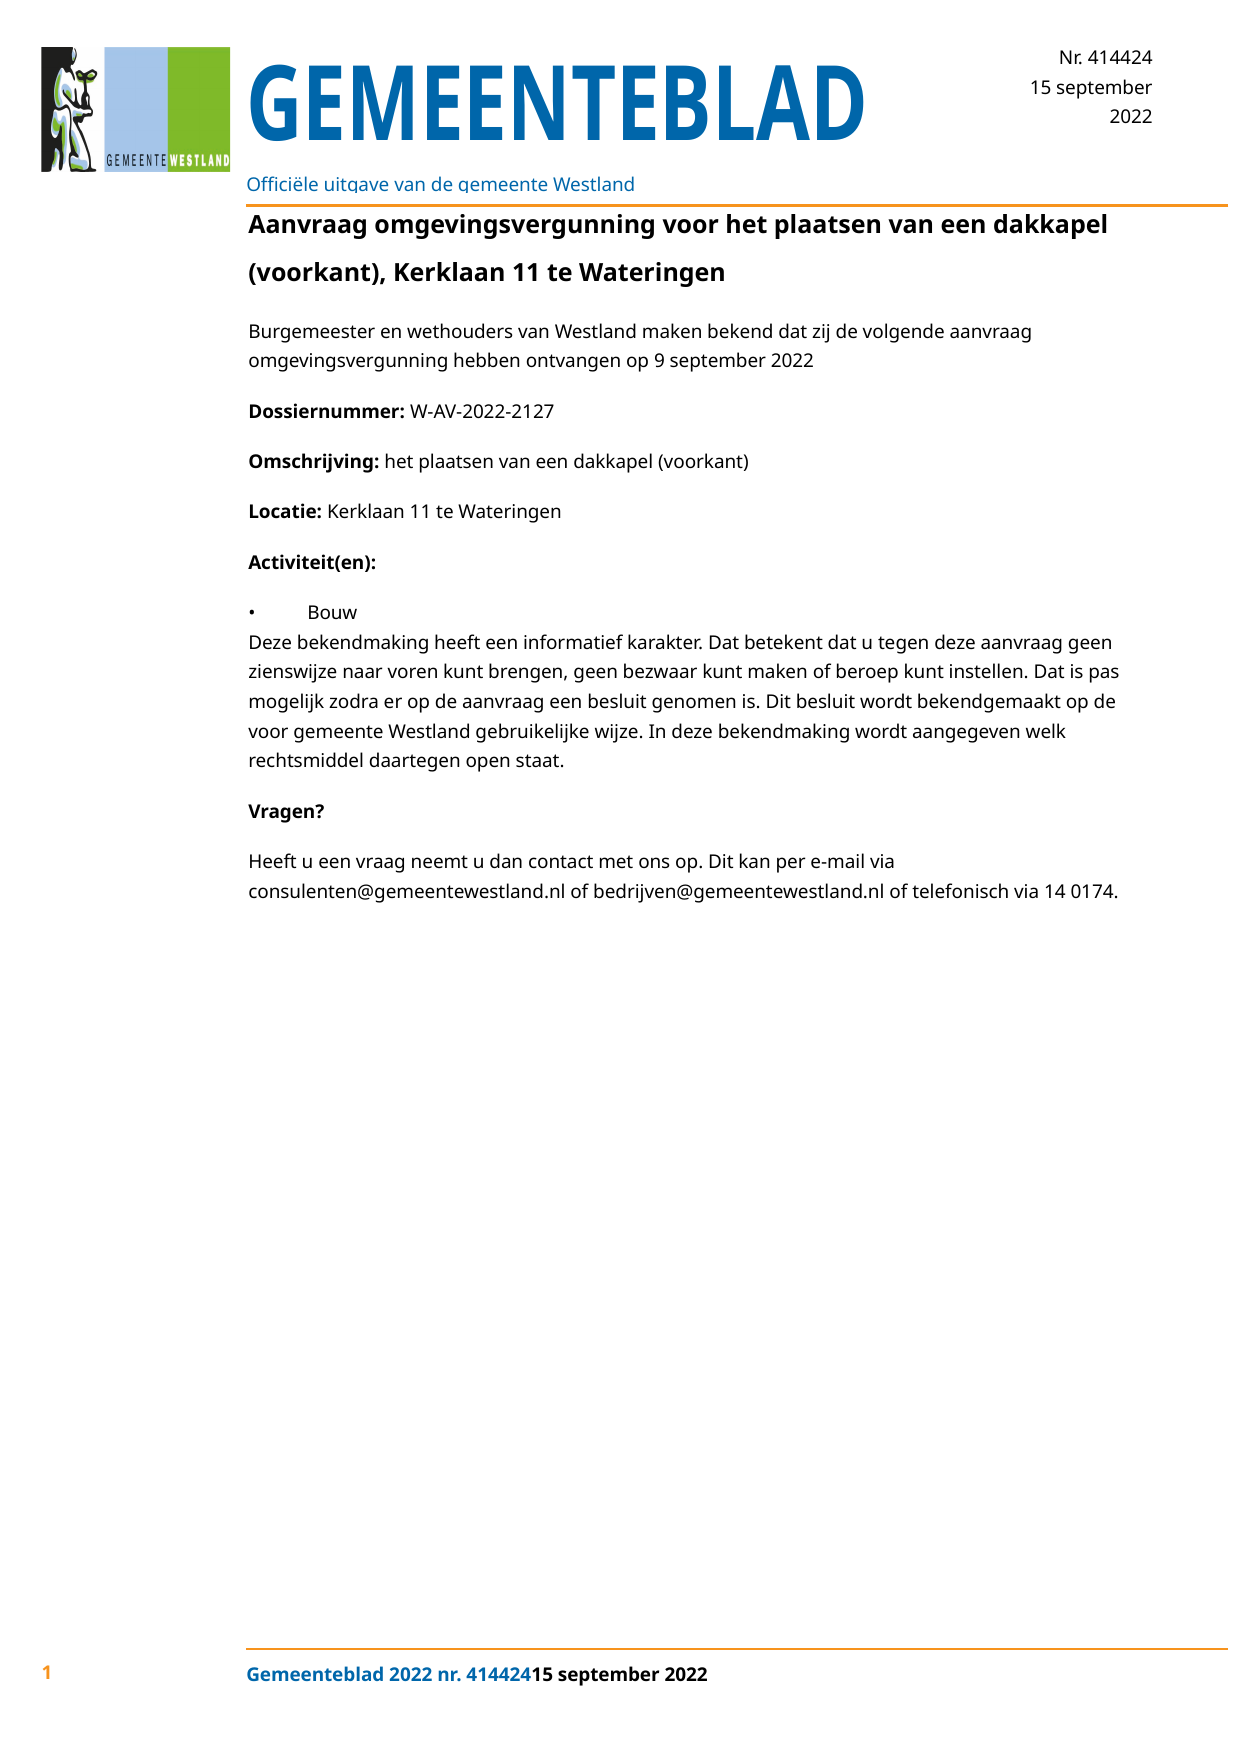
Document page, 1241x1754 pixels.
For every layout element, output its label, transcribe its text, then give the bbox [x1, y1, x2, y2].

list Bouw [248, 599, 1152, 625]
text Vragen? [248, 798, 1152, 824]
text Burgemeester en wethouders van Westland maken bekend dat zij de volgende aanvraag omgevingsvergunning hebben ontvangen op 9 september 2022 [248, 318, 1152, 373]
text Aanvraag omgevingsvergunning voor het plaatsen van een dakkapel (voorkant), Kerklaan 11 te Wateringen [248, 207, 1152, 288]
text Omschrijving: het plaatsen van een dakkapel (voorkant) [248, 448, 1152, 474]
text Locatie: Kerklaan 11 te Wateringen [248, 499, 1152, 524]
text Deze bekendmaking heeft een informatief karakter. Dat betekent dat u tegen deze aanvraag geen zienswijze naar voren kunt brengen, geen bezwaar kunt maken of beroep kunt instellen. Dat is pas mogelijk zodra er op de aanvraag een besluit genomen is. Dit besluit wordt bekendgemaakt op de voor gemeente Westland gebruikelijke wijze. In deze bekendmaking wordt aangegeven welk rechtsmiddel daartegen open staat. [248, 629, 1152, 773]
text Heeft u een vraag neemt u dan contact met ons op. Dit kan per e-mail via consulenten@gemeentewestland.nl of bedrijven@gemeentewestland.nl of telefonisch via 14 0174. [248, 848, 1152, 904]
text Dossiernummer: W-AV-2022-2127 [248, 398, 1152, 424]
text Activiteit(en): [248, 549, 1152, 575]
picture [41, 47, 231, 172]
